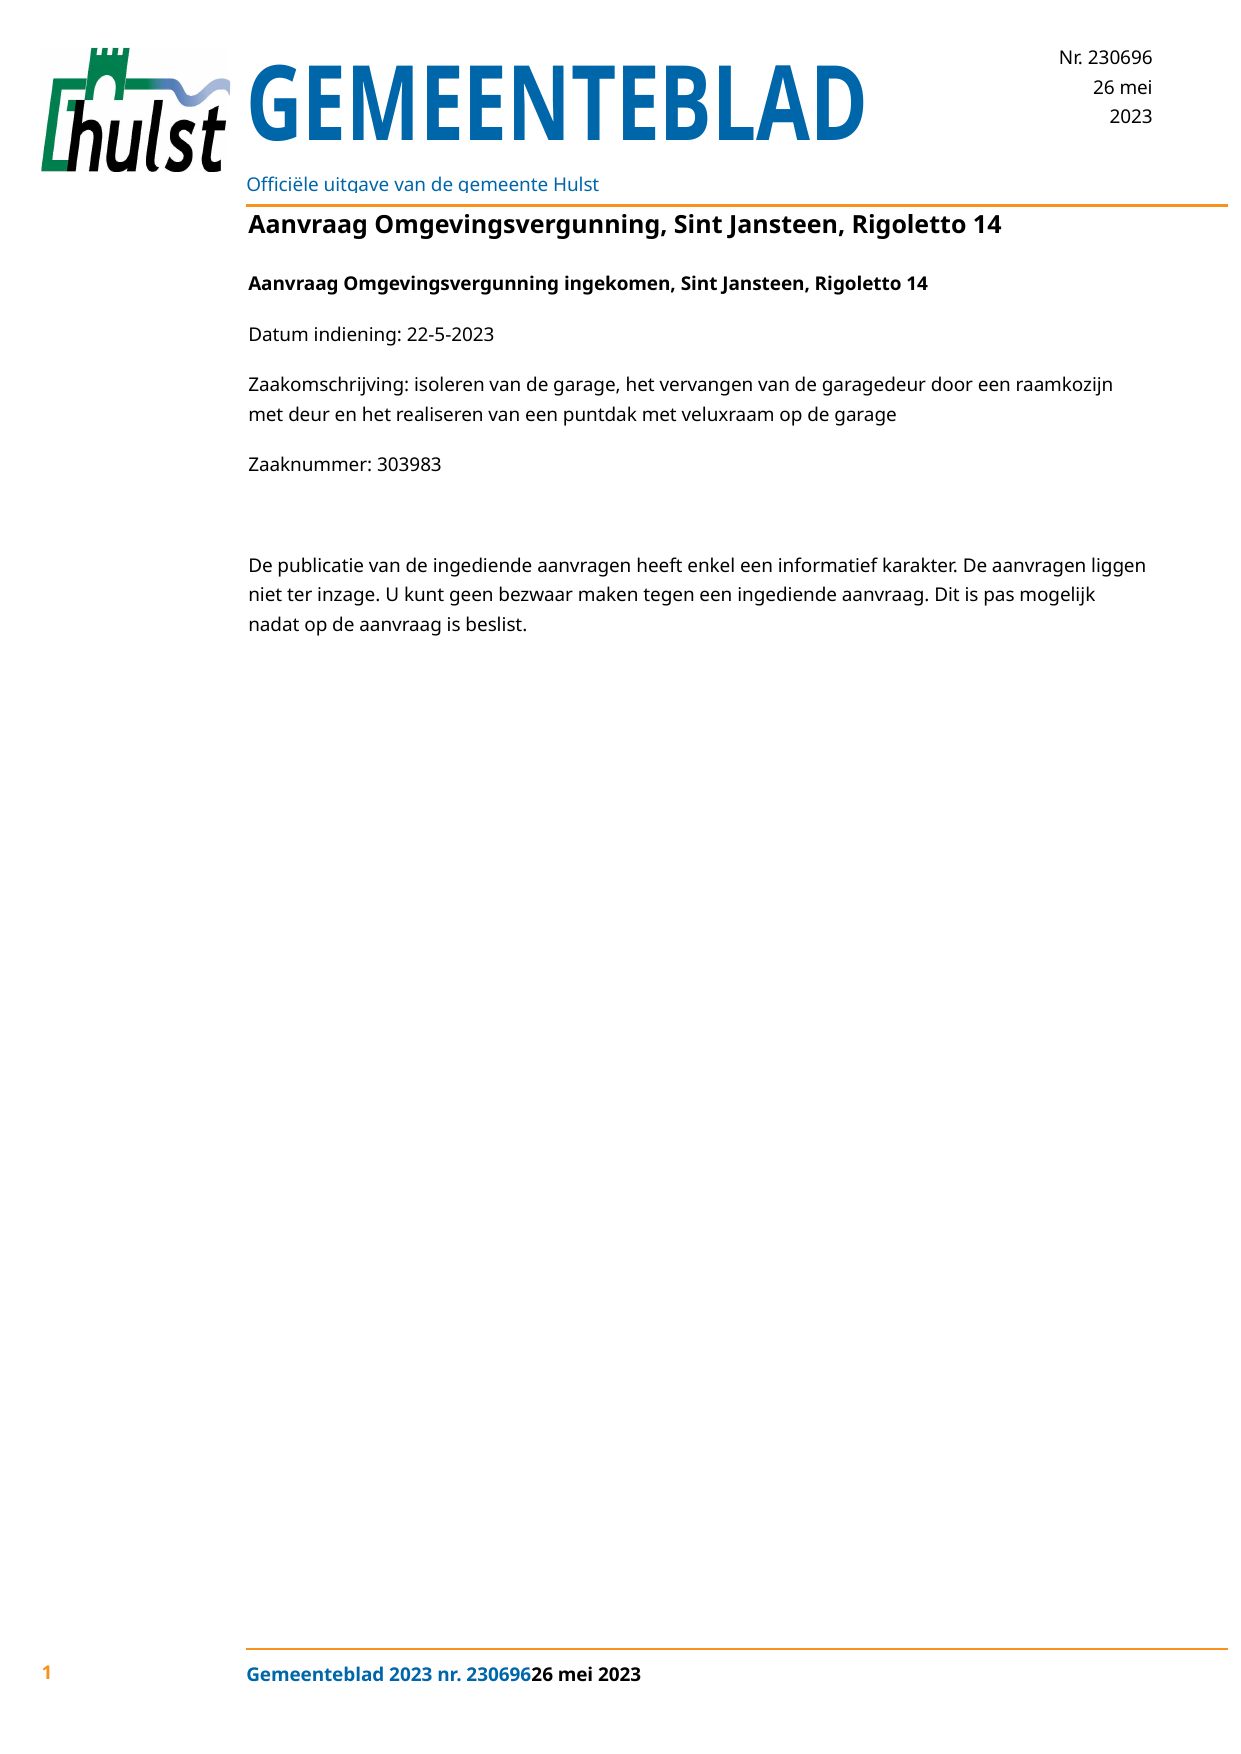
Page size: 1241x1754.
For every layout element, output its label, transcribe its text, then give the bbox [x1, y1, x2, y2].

text De publicatie van de ingediende aanvragen heeft enkel een informatief karakter. De aanvragen liggen niet ter inzage. U kunt geen bezwaar maken tegen een ingediende aanvraag. Dit is pas mogelijk nadat op de aanvraag is beslist. [248, 552, 1152, 637]
text Aanvraag Omgevingsvergunning, Sint Jansteen, Rigoletto 14 [248, 207, 1152, 241]
text Zaakomschrijving: isoleren van de garage, het vervangen van de garagedeur door een raamkozijn met deur en het realiseren van een puntdak met veluxraam op de garage [248, 371, 1152, 426]
picture [41, 47, 231, 172]
text Datum indiening: 22-5-2023 [248, 321, 1152, 346]
text Aanvraag Omgevingsvergunning ingekomen, Sint Jansteen, Rigoletto 14 [248, 270, 1152, 296]
text Zaaknummer: 303983 [248, 451, 1152, 477]
